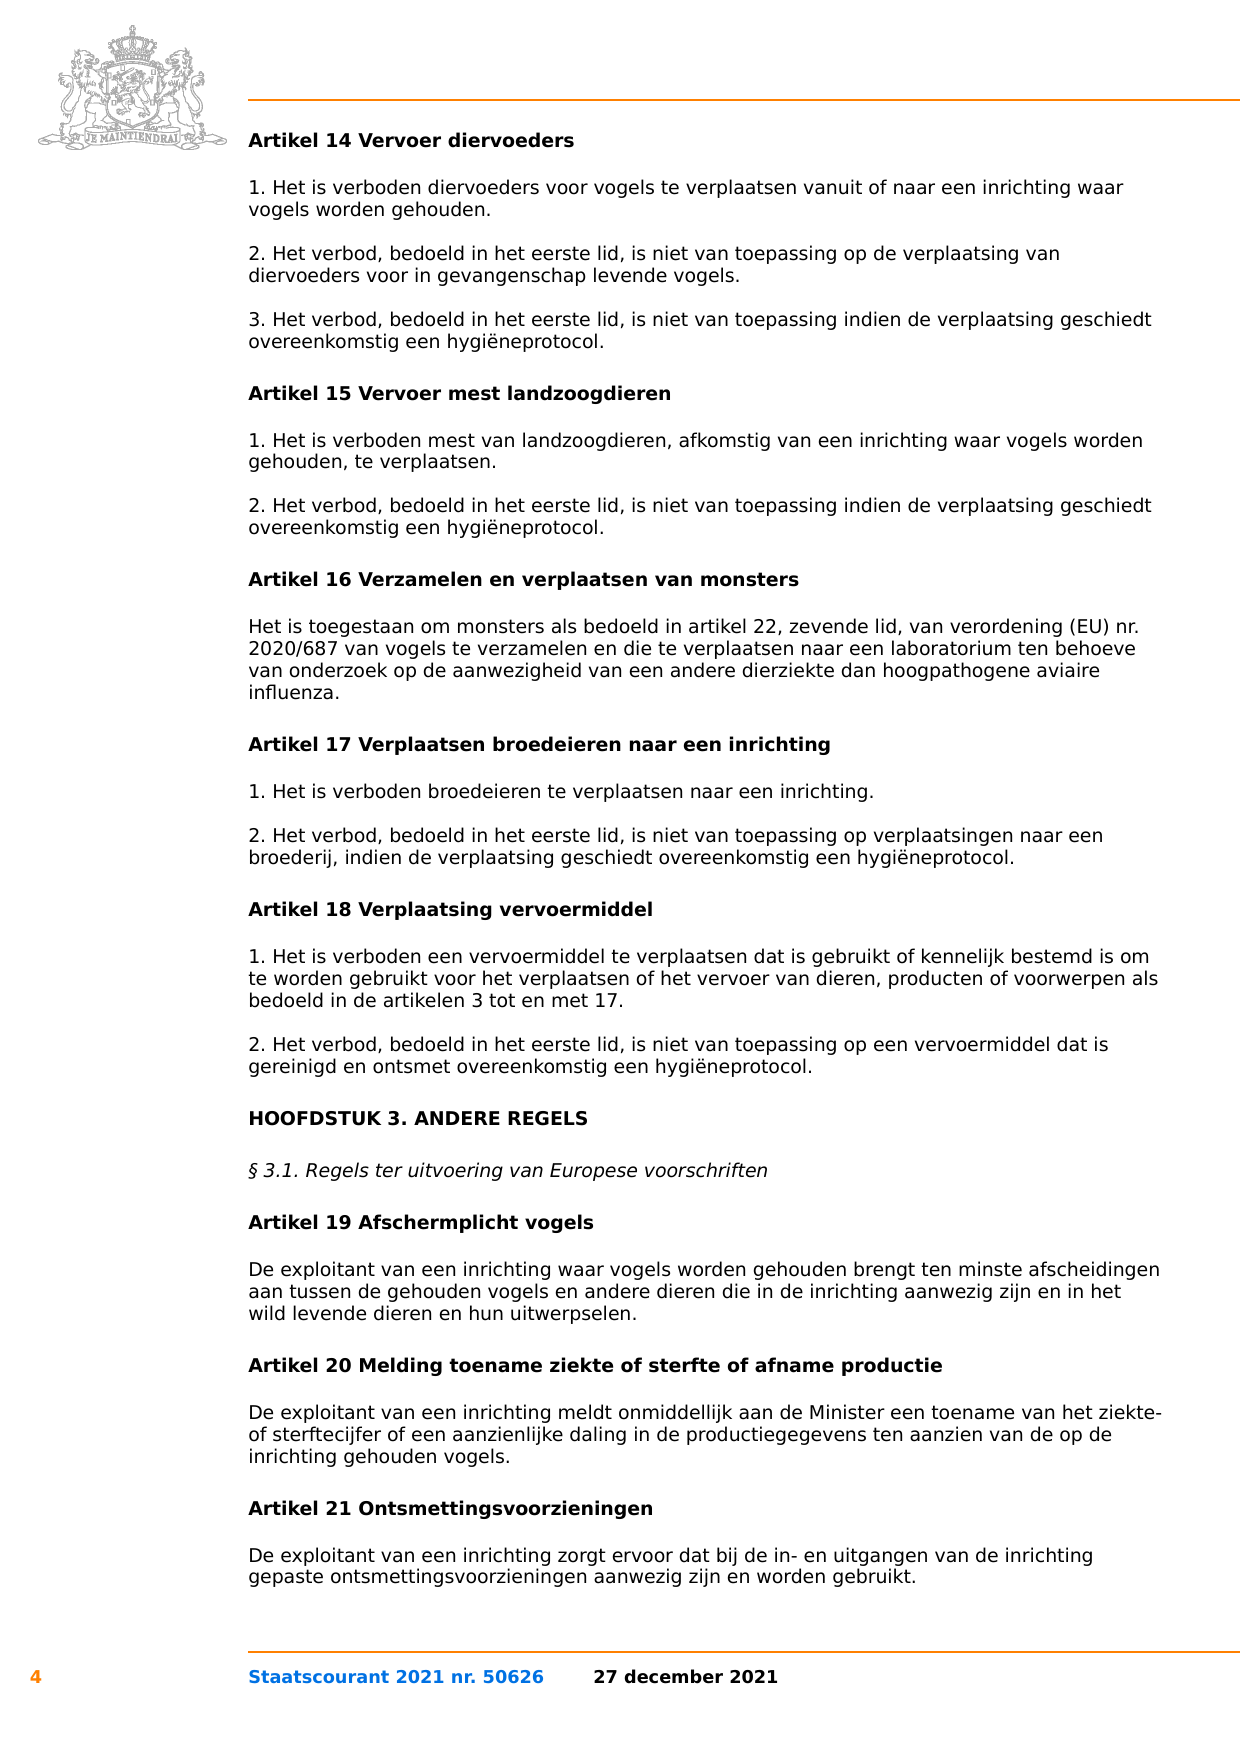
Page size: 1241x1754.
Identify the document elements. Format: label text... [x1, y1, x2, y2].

subtitle Artikel 20 Melding toename ziekte of sterfte of afname productie [248, 1354, 1163, 1377]
subtitle Artikel 17 Verplaatsen broedeieren naar een inrichting [248, 734, 1163, 756]
subtitle Artikel 15 Vervoer mest landzoogdieren [248, 382, 1163, 404]
subtitle Artikel 16 Verzamelen en verplaatsen van monsters [248, 569, 1163, 591]
subtitle Artikel 14 Vervoer diervoeders [248, 130, 1163, 152]
text 1. Het is verboden broedeieren te verplaatsen naar een inrichting. [248, 781, 1163, 803]
text 1. Het is verboden mest van landzoogdieren, afkomstig van een inrichting waar vogels worden gehouden, te verplaatsen. [248, 429, 1163, 473]
text 1. Het is verboden diervoeders voor vogels te verplaatsen vanuit of naar een inrichting waar vogels worden gehouden. [248, 177, 1163, 221]
text 1. Het is verboden een vervoermiddel te verplaatsen dat is gebruikt of kennelijk bestemd is om te worden gebruikt voor het verplaatsen of het vervoer van dieren, producten of voorwerpen als bedoeld in de artikelen 3 tot en met 17. [248, 946, 1163, 1012]
text De exploitant van een inrichting zorgt ervoor dat bij de in- en uitgangen van de inrichting gepaste ontsmettingsvoorzieningen aanwezig zijn en worden gebruikt. [248, 1544, 1163, 1588]
subtitle Artikel 18 Verplaatsing vervoermiddel [248, 899, 1163, 921]
text 2. Het verbod, bedoeld in het eerste lid, is niet van toepassing op verplaatsingen naar een broederij, indien de verplaatsing geschiedt overeenkomstig een hygiëneprotocol. [248, 825, 1163, 869]
text 2. Het verbod, bedoeld in het eerste lid, is niet van toepassing op de verplaatsing van diervoeders voor in gevangenschap levende vogels. [248, 243, 1163, 287]
text Het is toegestaan om monsters als bedoeld in artikel 22, zevende lid, van verordening (EU) nr. 2020/687 van vogels te verzamelen en die te verplaatsen naar een laboratorium ten behoeve van onderzoek op de aanwezigheid van een andere dierziekte dan hoogpathogene aviaire influenza. [248, 616, 1163, 704]
subtitle § 3.1. Regels ter uitvoering van Europese voorschriften [248, 1160, 1163, 1182]
picture [38, 25, 227, 150]
subtitle Artikel 19 Afschermplicht vogels [248, 1212, 1163, 1234]
subtitle HOOFDSTUK 3. ANDERE REGELS [248, 1108, 1163, 1130]
text 3. Het verbod, bedoeld in het eerste lid, is niet van toepassing indien de verplaatsing geschiedt overeenkomstig een hygiëneprotocol. [248, 308, 1163, 352]
text De exploitant van een inrichting meldt onmiddellijk aan de Minister een toename van het ziekte- of sterftecijfer of een aanzienlijke daling in de productiegegevens ten aanzien van de op de inrichting gehouden vogels. [248, 1402, 1163, 1467]
subtitle Artikel 21 Ontsmettingsvoorzieningen [248, 1497, 1163, 1519]
text De exploitant van een inrichting waar vogels worden gehouden brengt ten minste afscheidingen aan tussen de gehouden vogels en andere dieren die in de inrichting aanwezig zijn en in het wild levende dieren en hun uitwerpselen. [248, 1259, 1163, 1324]
text 2. Het verbod, bedoeld in het eerste lid, is niet van toepassing op een vervoermiddel dat is gereinigd en ontsmet overeenkomstig een hygiëneprotocol. [248, 1034, 1163, 1078]
text 2. Het verbod, bedoeld in het eerste lid, is niet van toepassing indien de verplaatsing geschiedt overeenkomstig een hygiëneprotocol. [248, 495, 1163, 539]
